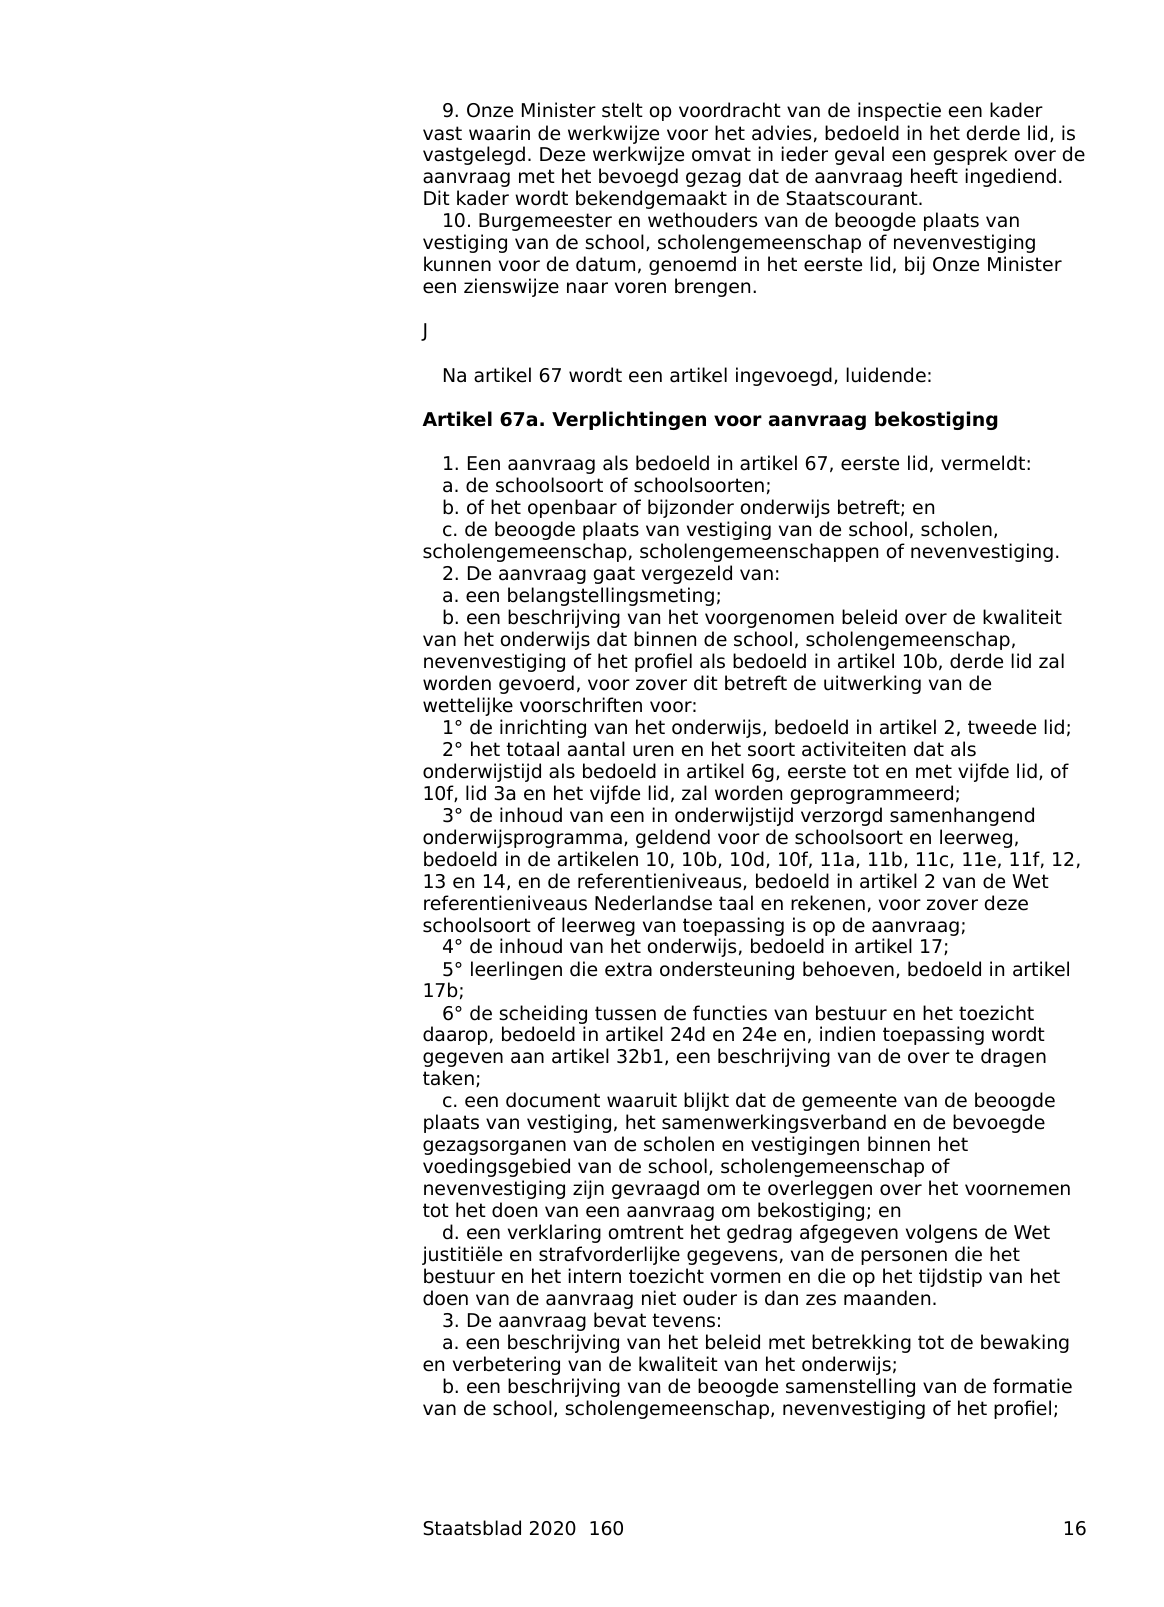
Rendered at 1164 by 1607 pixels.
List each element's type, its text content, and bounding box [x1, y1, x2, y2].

text Na artikel 67 wordt een artikel ingevoegd, luidende: [422, 364, 1087, 387]
text a. een belangstellingsmeting; [422, 585, 1087, 607]
text 5° leerlingen die extra ondersteuning behoeven, bedoeld in artikel 17b; [422, 958, 1087, 1002]
text 10. Burgemeester en wethouders van de beoogde plaats van vestiging van de school, scholengemeenschap of nevenvestiging kunnen voor de datum, genoemd in het eerste lid, bij Onze Minister een zienswijze naar voren brengen. [422, 210, 1087, 298]
text 1° de inrichting van het onderwijs, bedoeld in artikel 2, tweede lid; [422, 717, 1087, 739]
text b. een beschrijving van het voorgenomen beleid over de kwaliteit van het onderwijs dat binnen de school, scholengemeenschap, nevenvestiging of het profiel als bedoeld in artikel 10b, derde lid zal worden gevoerd, voor zover dit betreft de uitwerking van de wettelijke voorschriften voor: [422, 607, 1087, 717]
text 4° de inhoud van het onderwijs, bedoeld in artikel 17; [422, 936, 1087, 958]
text J [422, 320, 1087, 342]
text b. of het openbaar of bijzonder onderwijs betreft; en [422, 497, 1087, 519]
subtitle Artikel 67a. Verplichtingen voor aanvraag bekostiging [422, 409, 1087, 431]
text d. een verklaring omtrent het gedrag afgegeven volgens de Wet justitiële en strafvorderlijke gegevens, van de personen die het bestuur en het intern toezicht vormen en die op het tijdstip van het doen van de aanvraag niet ouder is dan zes maanden. [422, 1222, 1087, 1310]
text c. een document waaruit blijkt dat de gemeente van de beoogde plaats van vestiging, het samenwerkingsverband en de bevoegde gezagsorganen van de scholen en vestigingen binnen het voedingsgebied van de school, scholengemeenschap of nevenvestiging zijn gevraagd om te overleggen over het voornemen tot het doen van een aanvraag om bekostiging; en [422, 1090, 1087, 1222]
text a. de schoolsoort of schoolsoorten; [422, 475, 1087, 497]
text 9. Onze Minister stelt op voordracht van de inspectie een kader vast waarin de werkwijze voor het advies, bedoeld in het derde lid, is vastgelegd. Deze werkwijze omvat in ieder geval een gesprek over de aanvraag met het bevoegd gezag dat de aanvraag heeft ingediend. Dit kader wordt bekendgemaakt in de Staatscourant. [422, 100, 1087, 210]
text a. een beschrijving van het beleid met betrekking tot de bewaking en verbetering van de kwaliteit van het onderwijs; [422, 1332, 1087, 1376]
text 3° de inhoud van een in onderwijstijd verzorgd samenhangend onderwijsprogramma, geldend voor de schoolsoort en leerweg, bedoeld in de artikelen 10, 10b, 10d, 10f, 11a, 11b, 11c, 11e, 11f, 12, 13 en 14, en de referentieniveaus, bedoeld in artikel 2 van de Wet referentieniveaus Nederlandse taal en rekenen, voor zover deze schoolsoort of leerweg van toepassing is op de aanvraag; [422, 804, 1087, 936]
text 1. Een aanvraag als bedoeld in artikel 67, eerste lid, vermeldt: [422, 453, 1087, 475]
text 2° het totaal aantal uren en het soort activiteiten dat als onderwijstijd als bedoeld in artikel 6g, eerste tot en met vijfde lid, of 10f, lid 3a en het vijfde lid, zal worden geprogrammeerd; [422, 739, 1087, 804]
text 6° de scheiding tussen de functies van bestuur en het toezicht daarop, bedoeld in artikel 24d en 24e en, indien toepassing wordt gegeven aan artikel 32b1, een beschrijving van de over te dragen taken; [422, 1002, 1087, 1090]
text 2. De aanvraag gaat vergezeld van: [422, 563, 1087, 585]
text b. een beschrijving van de beoogde samenstelling van de formatie van de school, scholengemeenschap, nevenvestiging of het profiel; [422, 1376, 1087, 1420]
text c. de beoogde plaats van vestiging van de school, scholen, scholengemeenschap, scholengemeenschappen of nevenvestiging. [422, 519, 1087, 563]
text 3. De aanvraag bevat tevens: [422, 1310, 1087, 1332]
